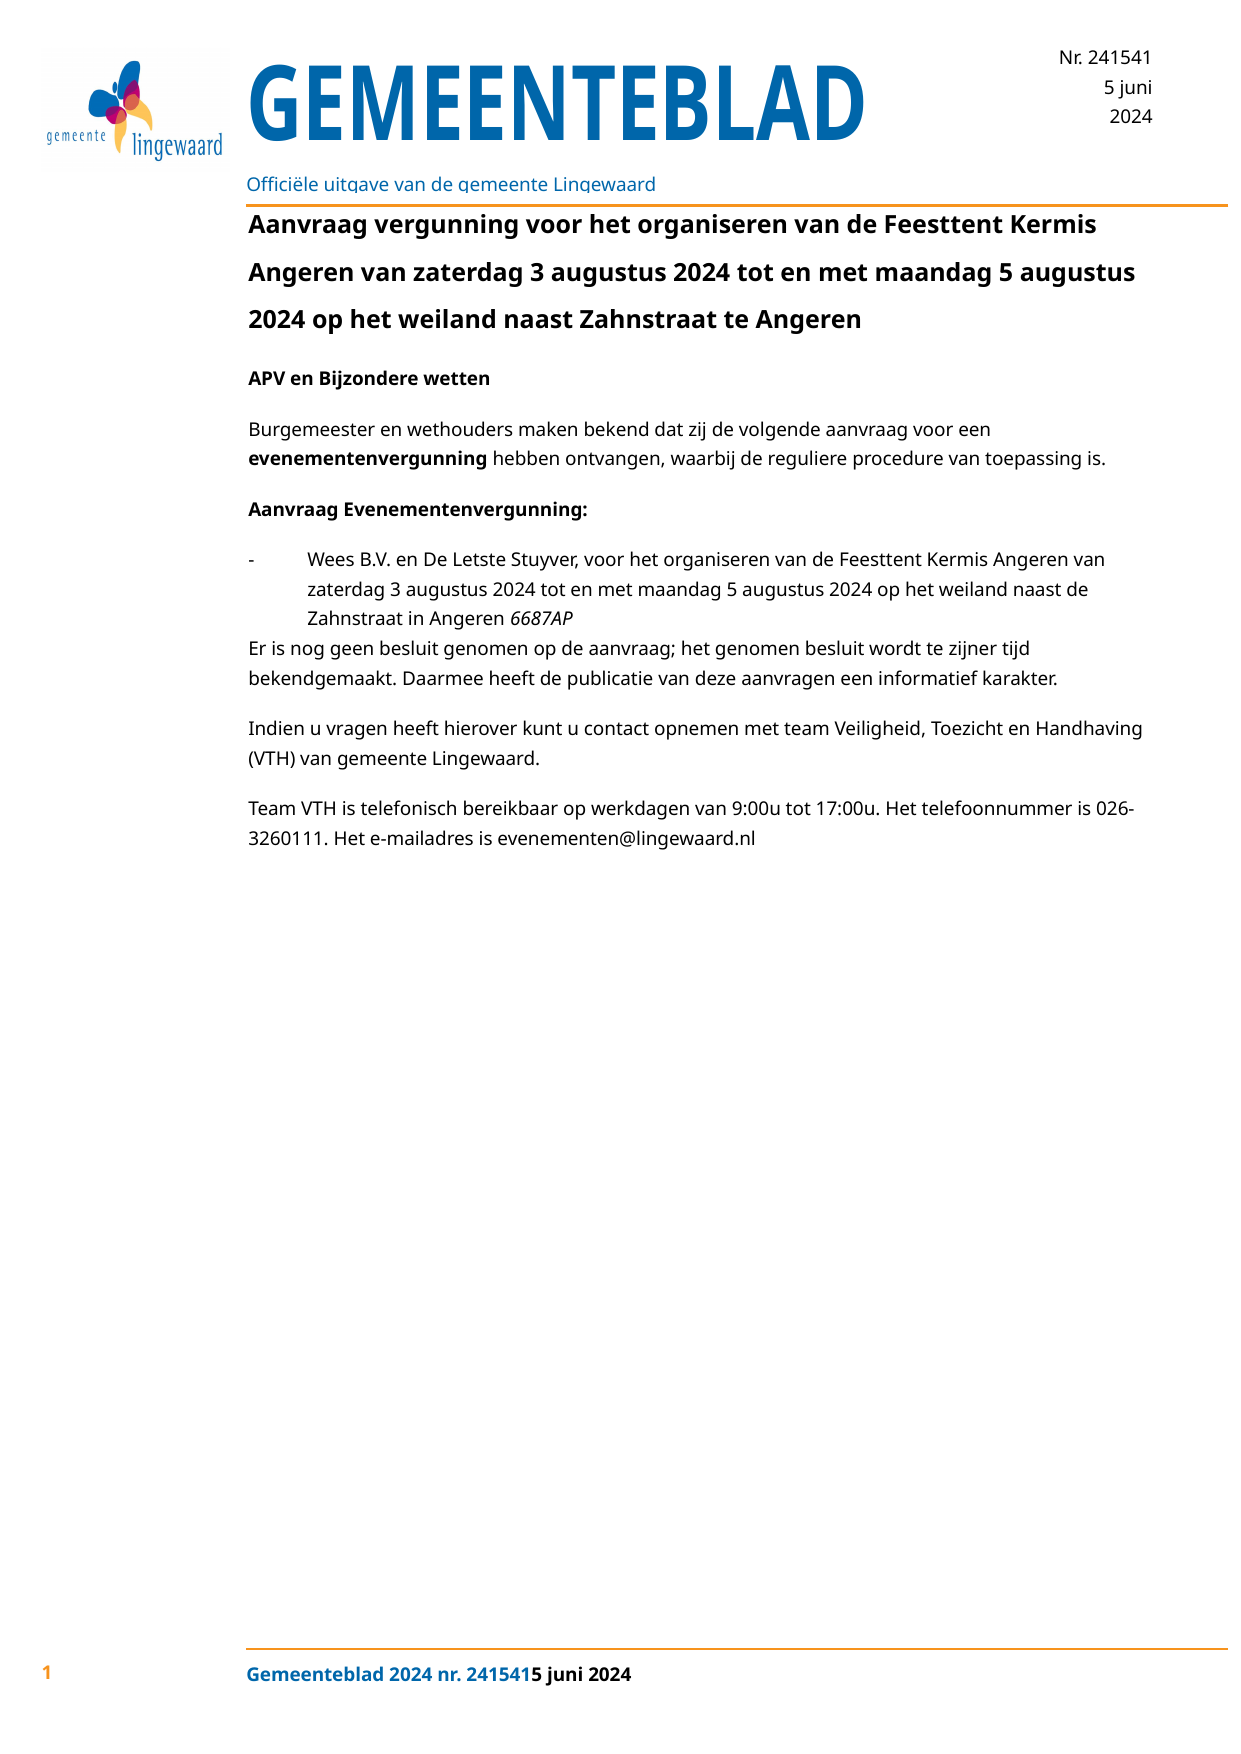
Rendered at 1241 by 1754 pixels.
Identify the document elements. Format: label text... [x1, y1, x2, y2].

text Indien u vragen heeft hierover kunt u contact opnemen met team Veiligheid, Toezicht en Handhaving (VTH) van gemeente Lingewaard. [248, 715, 1152, 770]
text APV en Bijzondere wetten [248, 366, 1152, 391]
text Burgemeester en wethouders maken bekend dat zij de volgende aanvraag voor een evenementenvergunning hebben ontvangen, waarbij de reguliere procedure van toepassing is. [248, 416, 1152, 471]
list Wees B.V. en De Letste Stuyver, voor het organiseren van de Feesttent Kermis Angeren van zaterdag 3 augustus 2024 tot en met maandag 5 augustus 2024 op het weiland naast de Zahnstraat in Angeren 6687AP [248, 546, 1152, 631]
text Team VTH is telefonisch bereikbaar op werkdagen van 9:00u tot 17:00u. Het telefoonnummer is 026-3260111. Het e-mailadres is evenementen@lingewaard.nl [248, 795, 1152, 850]
text Aanvraag vergunning voor het organiseren van de Feesttent Kermis Angeren van zaterdag 3 augustus 2024 tot en met maandag 5 augustus 2024 op het weiland naast Zahnstraat te Angeren [248, 207, 1152, 336]
picture [41, 47, 231, 172]
text Er is nog geen besluit genomen op de aanvraag; het genomen besluit wordt te zijner tijd bekendgemaakt. Daarmee heeft de publicatie van deze aanvragen een informatief karakter. [248, 635, 1152, 690]
text Aanvraag Evenementenvergunning: [248, 496, 1152, 522]
